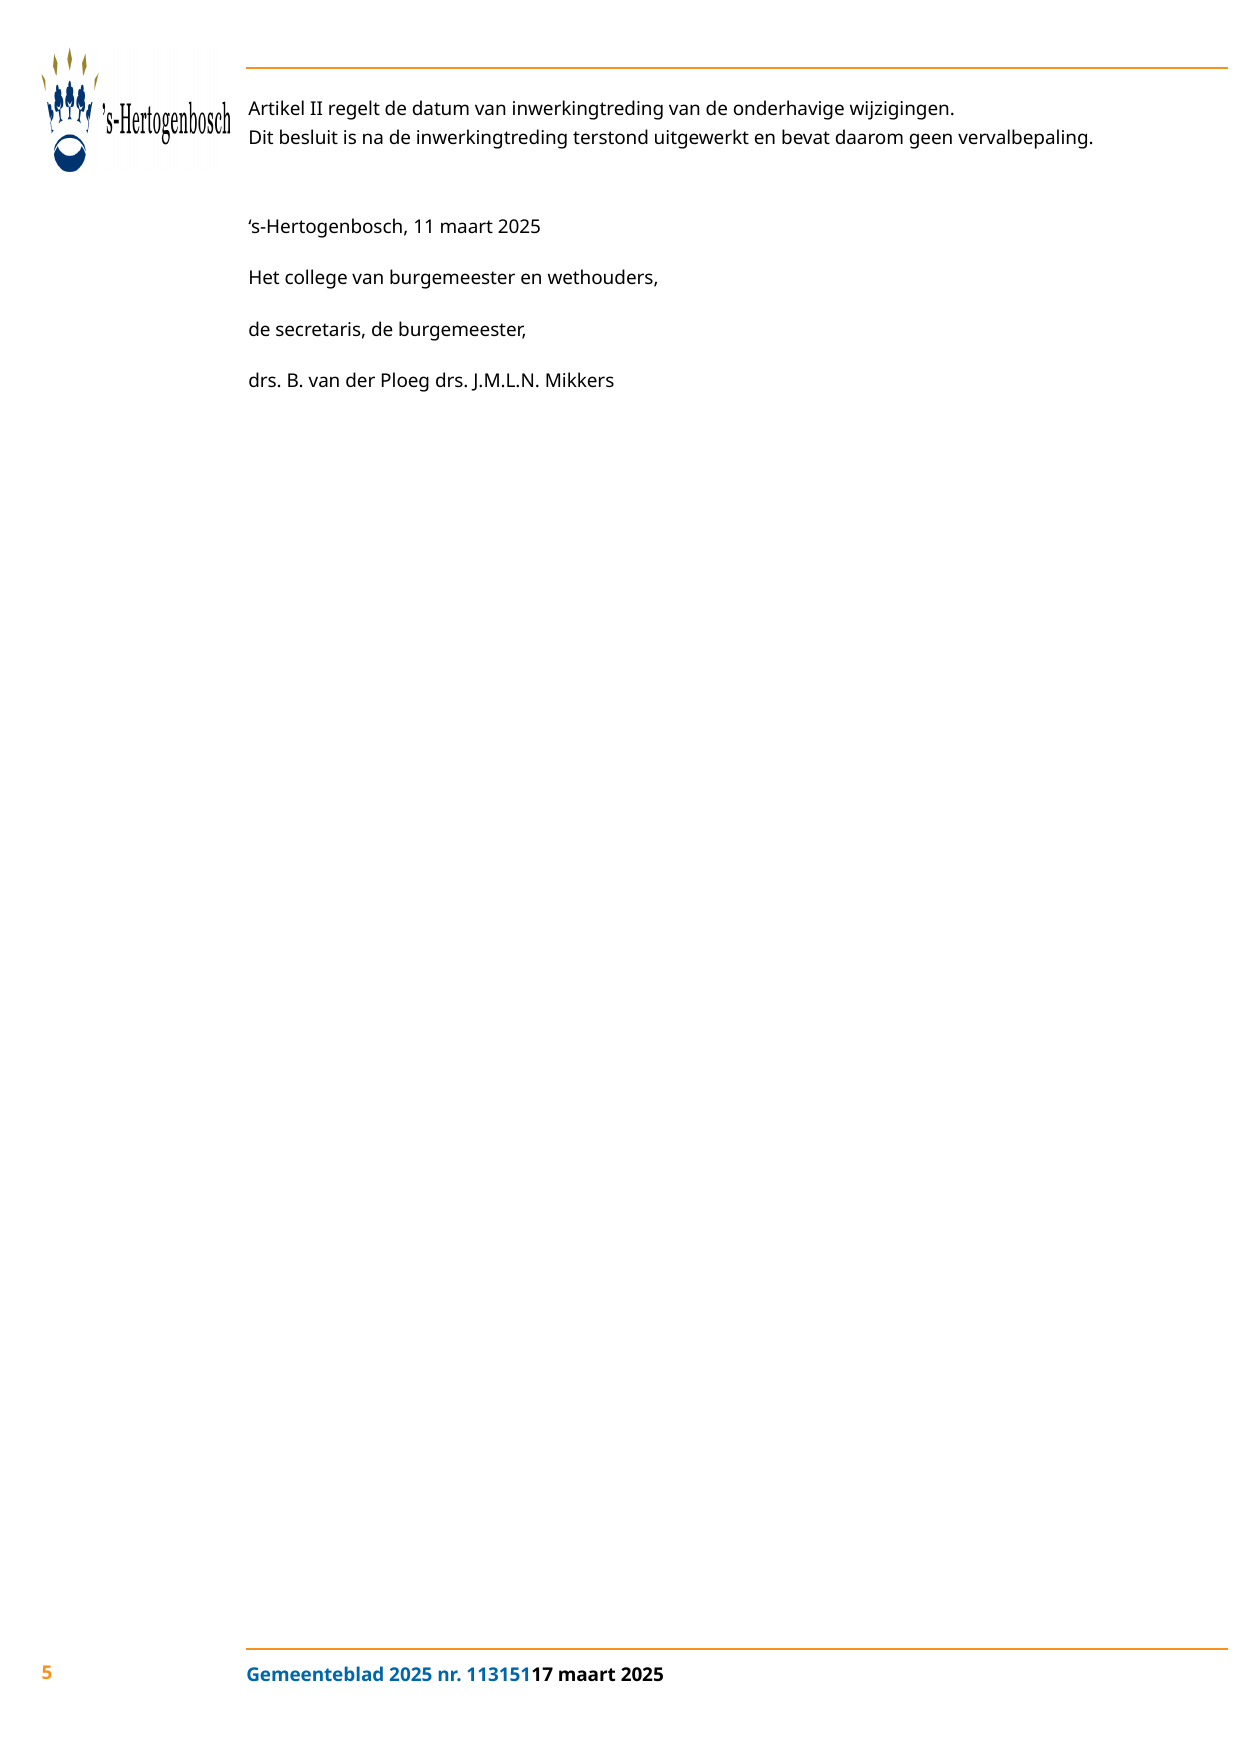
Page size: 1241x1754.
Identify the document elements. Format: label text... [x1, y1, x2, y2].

text Het college van burgemeester en wethouders, [248, 264, 1152, 290]
text de secretaris, de burgemeester, [248, 316, 1152, 342]
picture [41, 47, 231, 172]
text Artikel II regelt de datum van inwerkingtreding van de onderhavige wijzigingen. [248, 95, 1152, 121]
text ‘s-Hertogenbosch, 11 maart 2025 [248, 213, 1152, 239]
text drs. B. van der Ploeg drs. J.M.L.N. Mikkers [248, 367, 1152, 393]
text Dit besluit is na de inwerkingtreding terstond uitgewerkt en bevat daarom geen vervalbepaling. [248, 124, 1152, 150]
